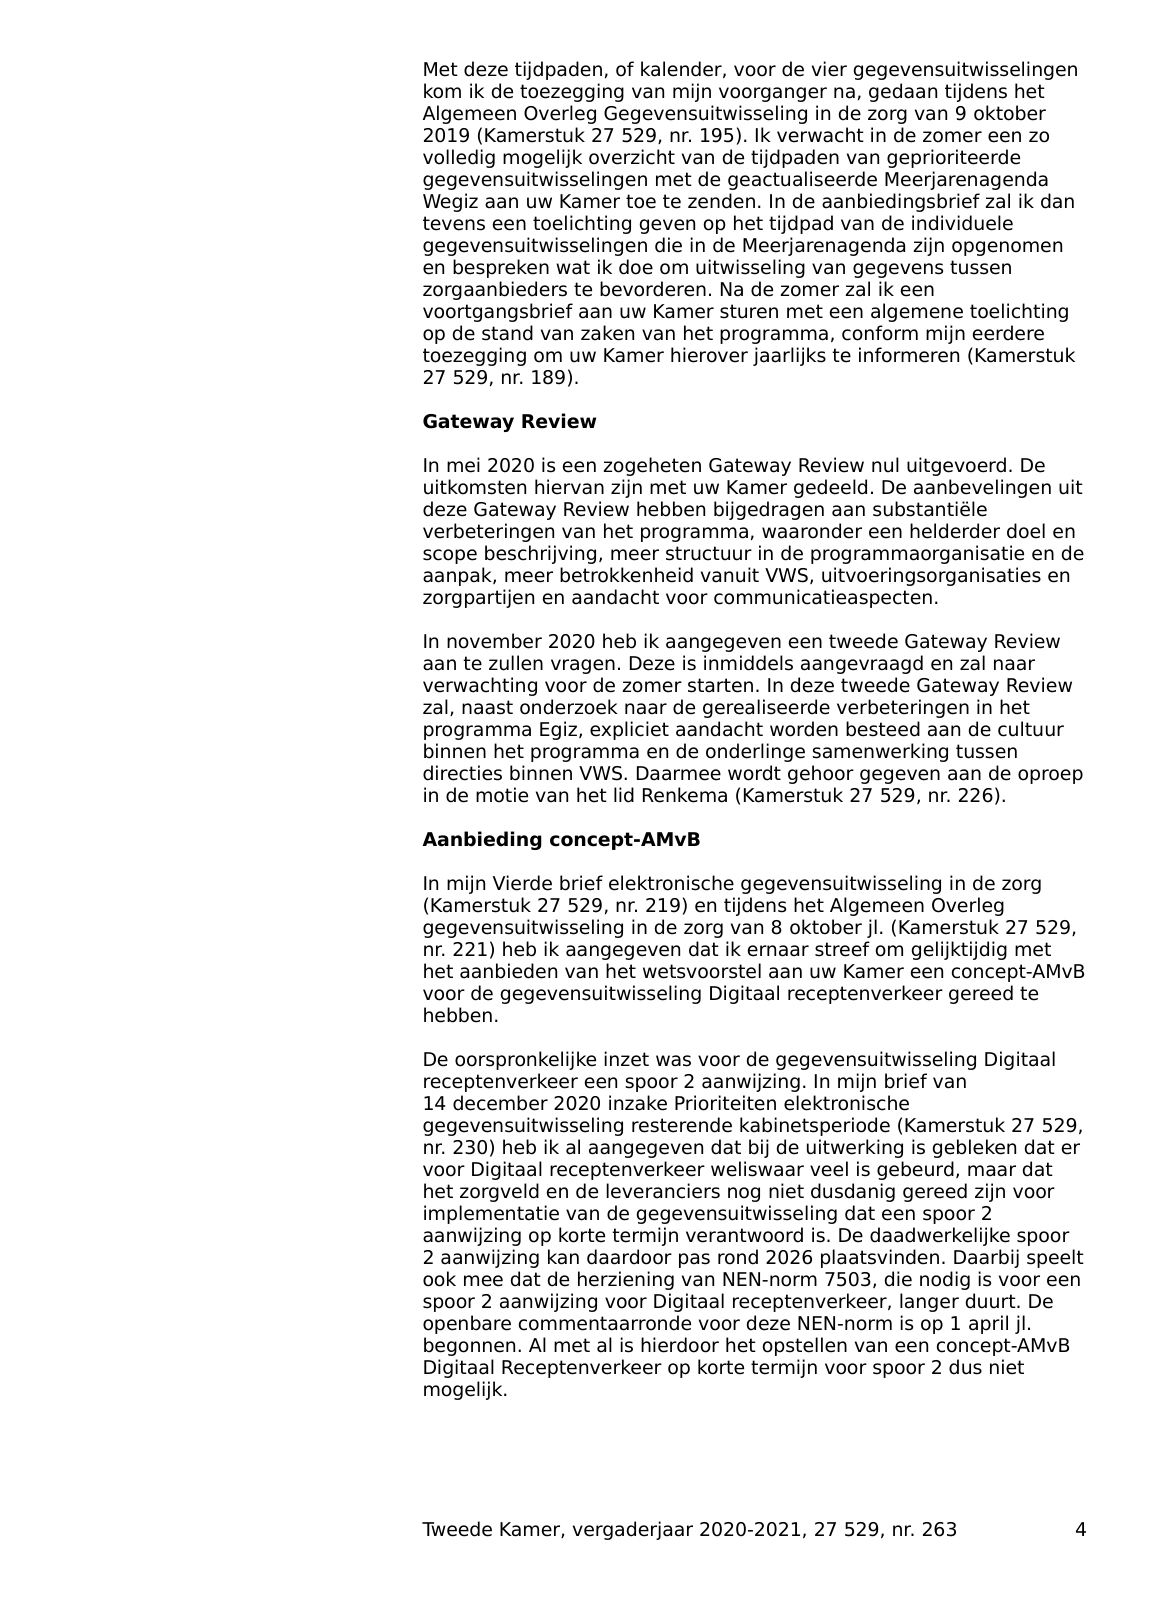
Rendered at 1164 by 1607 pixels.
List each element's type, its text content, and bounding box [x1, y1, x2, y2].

text In november 2020 heb ik aangegeven een tweede Gateway Review aan te zullen vragen. Deze is inmiddels aangevraagd en zal naar verwachting voor de zomer starten. In deze tweede Gateway Review zal, naast onderzoek naar de gerealiseerde verbeteringen in het programma Egiz, expliciet aandacht worden besteed aan de cultuur binnen het programma en de onderlinge samenwerking tussen directies binnen VWS. Daarmee wordt gehoor gegeven aan de oproep in de motie van het lid Renkema (Kamerstuk 27 529, nr. 226). [422, 631, 1087, 807]
text In mijn Vierde brief elektronische gegevensuitwisseling in de zorg (Kamerstuk 27 529, nr. 219) en tijdens het Algemeen Overleg gegevensuitwisseling in de zorg van 8 oktober jl. (Kamerstuk 27 529, nr. 221) heb ik aangegeven dat ik ernaar streef om gelijktijdig met het aanbieden van het wetsvoorstel aan uw Kamer een concept-AMvB voor de gegevensuitwisseling Digitaal receptenverkeer gereed te hebben. [422, 873, 1087, 1027]
subtitle Gateway Review [422, 411, 1087, 433]
subtitle Aanbieding concept-AMvB [422, 829, 1087, 851]
text De oorspronkelijke inzet was voor de gegevensuitwisseling Digitaal receptenverkeer een spoor 2 aanwijzing. In mijn brief van 14 december 2020 inzake Prioriteiten elektronische gegevensuitwisseling resterende kabinetsperiode (Kamerstuk 27 529, nr. 230) heb ik al aangegeven dat bij de uitwerking is gebleken dat er voor Digitaal receptenverkeer weliswaar veel is gebeurd, maar dat het zorgveld en de leveranciers nog niet dusdanig gereed zijn voor implementatie van de gegevensuitwisseling dat een spoor 2 aanwijzing op korte termijn verantwoord is. De daadwerkelijke spoor 2 aanwijzing kan daardoor pas rond 2026 plaatsvinden. Daarbij speelt ook mee dat de herziening van NEN-norm 7503, die nodig is voor een spoor 2 aanwijzing voor Digitaal receptenverkeer, langer duurt. De openbare commentaarronde voor deze NEN-norm is op 1 april jl. begonnen. Al met al is hierdoor het opstellen van een concept-AMvB Digitaal Receptenverkeer op korte termijn voor spoor 2 dus niet mogelijk. [422, 1049, 1087, 1401]
text In mei 2020 is een zogeheten Gateway Review nul uitgevoerd. De uitkomsten hiervan zijn met uw Kamer gedeeld. De aanbevelingen uit deze Gateway Review hebben bijgedragen aan substantiële verbeteringen van het programma, waaronder een helderder doel en scope beschrijving, meer structuur in de programmaorganisatie en de aanpak, meer betrokkenheid vanuit VWS, uitvoeringsorganisaties en zorgpartijen en aandacht voor communicatieaspecten. [422, 455, 1087, 609]
text Met deze tijdpaden, of kalender, voor de vier gegevensuitwisselingen kom ik de toezegging van mijn voorganger na, gedaan tijdens het Algemeen Overleg Gegevensuitwisseling in de zorg van 9 oktober 2019 (Kamerstuk 27 529, nr. 195). Ik verwacht in de zomer een zo volledig mogelijk overzicht van de tijdpaden van geprioriteerde gegevensuitwisselingen met de geactualiseerde Meerjarenagenda Wegiz aan uw Kamer toe te zenden. In de aanbiedingsbrief zal ik dan tevens een toelichting geven op het tijdpad van de individuele gegevensuitwisselingen die in de Meerjarenagenda zijn opgenomen en bespreken wat ik doe om uitwisseling van gegevens tussen zorgaanbieders te bevorderen. Na de zomer zal ik een voortgangsbrief aan uw Kamer sturen met een algemene toelichting op de stand van zaken van het programma, conform mijn eerdere toezegging om uw Kamer hierover jaarlijks te informeren (Kamerstuk 27 529, nr. 189). [422, 59, 1087, 389]
